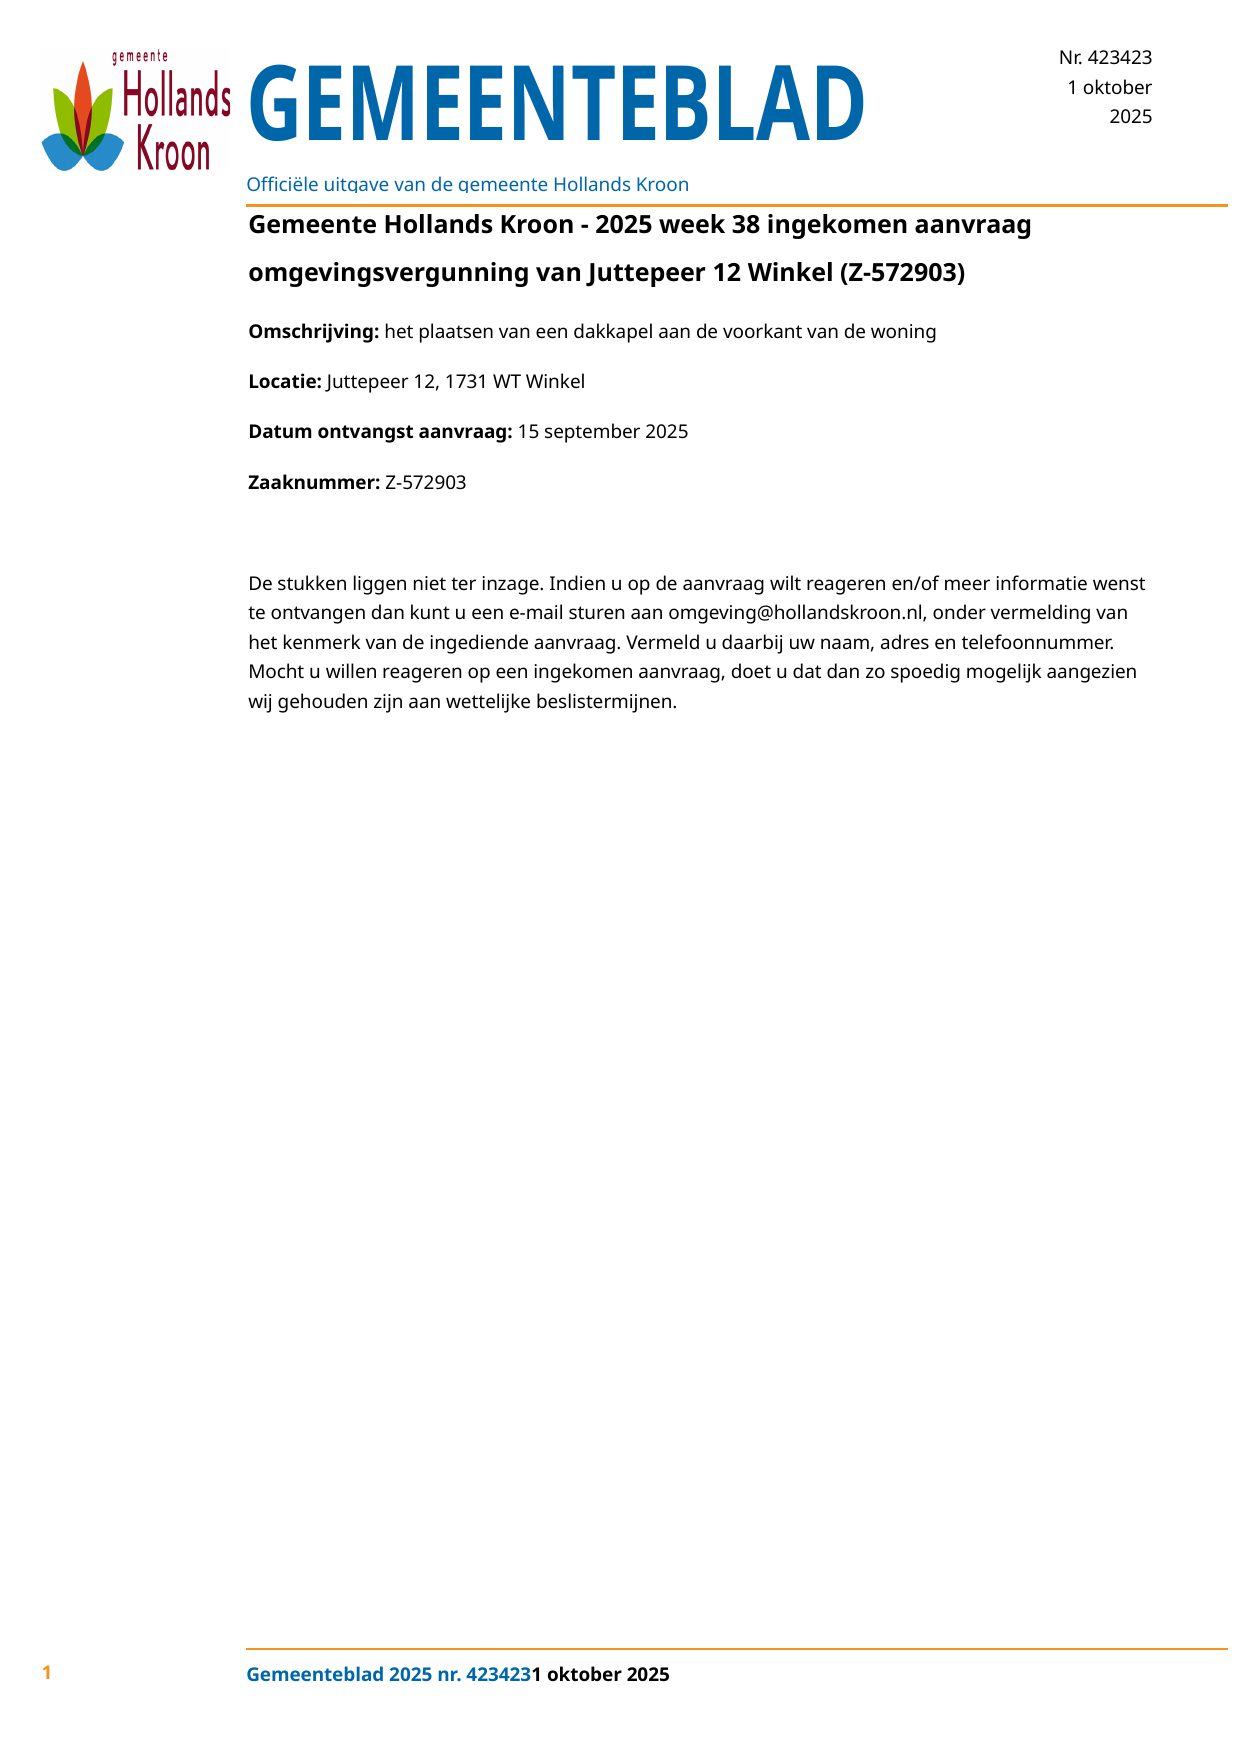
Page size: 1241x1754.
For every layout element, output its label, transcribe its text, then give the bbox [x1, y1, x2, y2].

text Locatie: Juttepeer 12, 1731 WT Winkel [248, 368, 1152, 394]
text Gemeente Hollands Kroon - 2025 week 38 ingekomen aanvraag omgevingsvergunning van Juttepeer 12 Winkel (Z-572903) [248, 207, 1152, 288]
text Datum ontvangst aanvraag: 15 september 2025 [248, 419, 1152, 444]
text De stukken liggen niet ter inzage. Indien u op de aanvraag wilt reageren en/of meer informatie wenst te ontvangen dan kunt u een e-mail sturen aan omgeving@hollandskroon.nl, onder vermelding van het kenmerk van de ingediende aanvraag. Vermeld u daarbij uw naam, adres en telefoonnummer. Mocht u willen reageren op een ingekomen aanvraag, doet u dat dan zo spoedig mogelijk aangezien wij gehouden zijn aan wettelijke beslistermijnen. [248, 570, 1152, 714]
text Omschrijving: het plaatsen van een dakkapel aan de voorkant van de woning [248, 318, 1152, 344]
picture [41, 47, 231, 172]
text Zaaknummer: Z-572903 [248, 469, 1152, 495]
